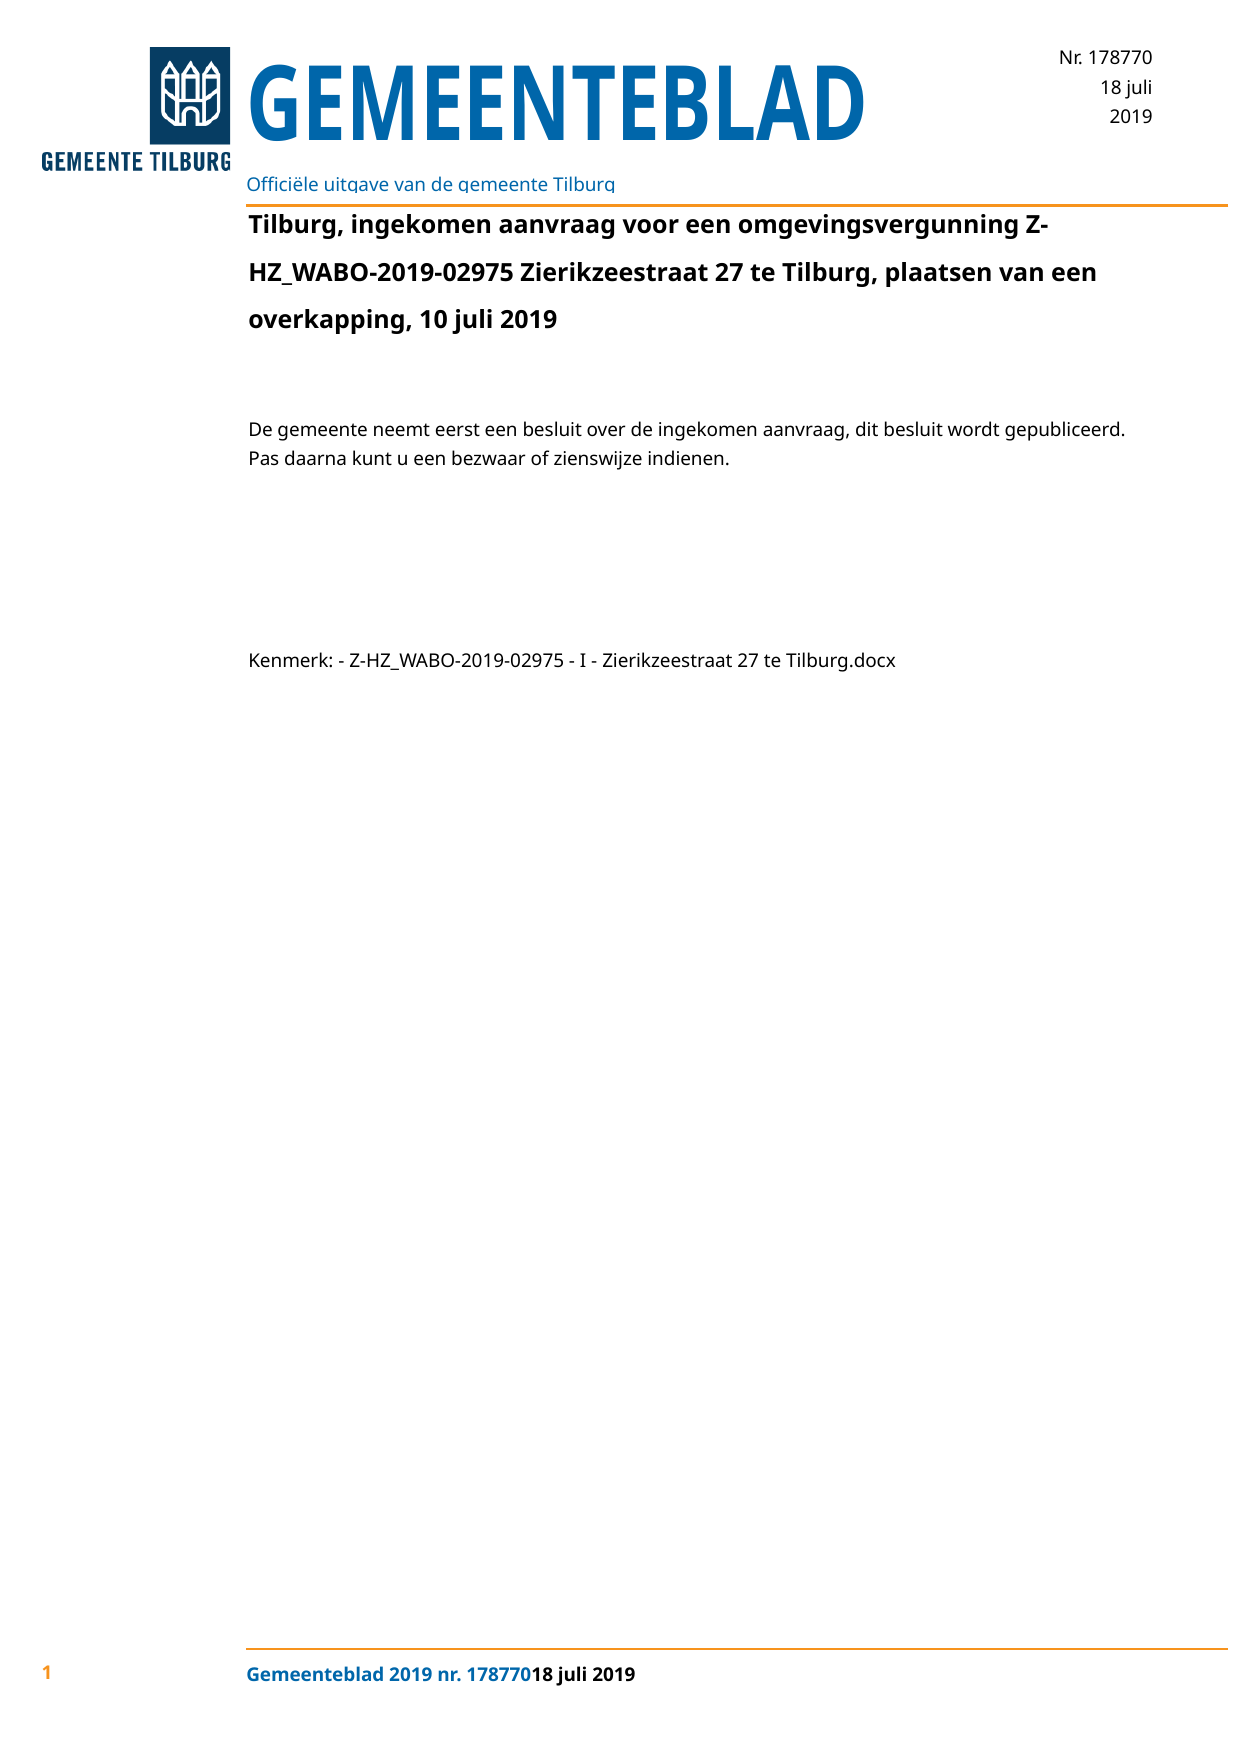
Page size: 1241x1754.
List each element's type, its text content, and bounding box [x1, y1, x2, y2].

text Tilburg, ingekomen aanvraag voor een omgevingsvergunning Z-HZ_WABO-2019-02975 Zierikzeestraat 27 te Tilburg, plaatsen van een overkapping, 10 juli 2019 [248, 207, 1152, 336]
picture [41, 47, 231, 172]
text Kenmerk: - Z-HZ_WABO-2019-02975 - I - Zierikzeestraat 27 te Tilburg.docx [248, 647, 1152, 673]
text De gemeente neemt eerst een besluit over de ingekomen aanvraag, dit besluit wordt gepubliceerd. Pas daarna kunt u een bezwaar of zienswijze indienen. [248, 416, 1152, 471]
